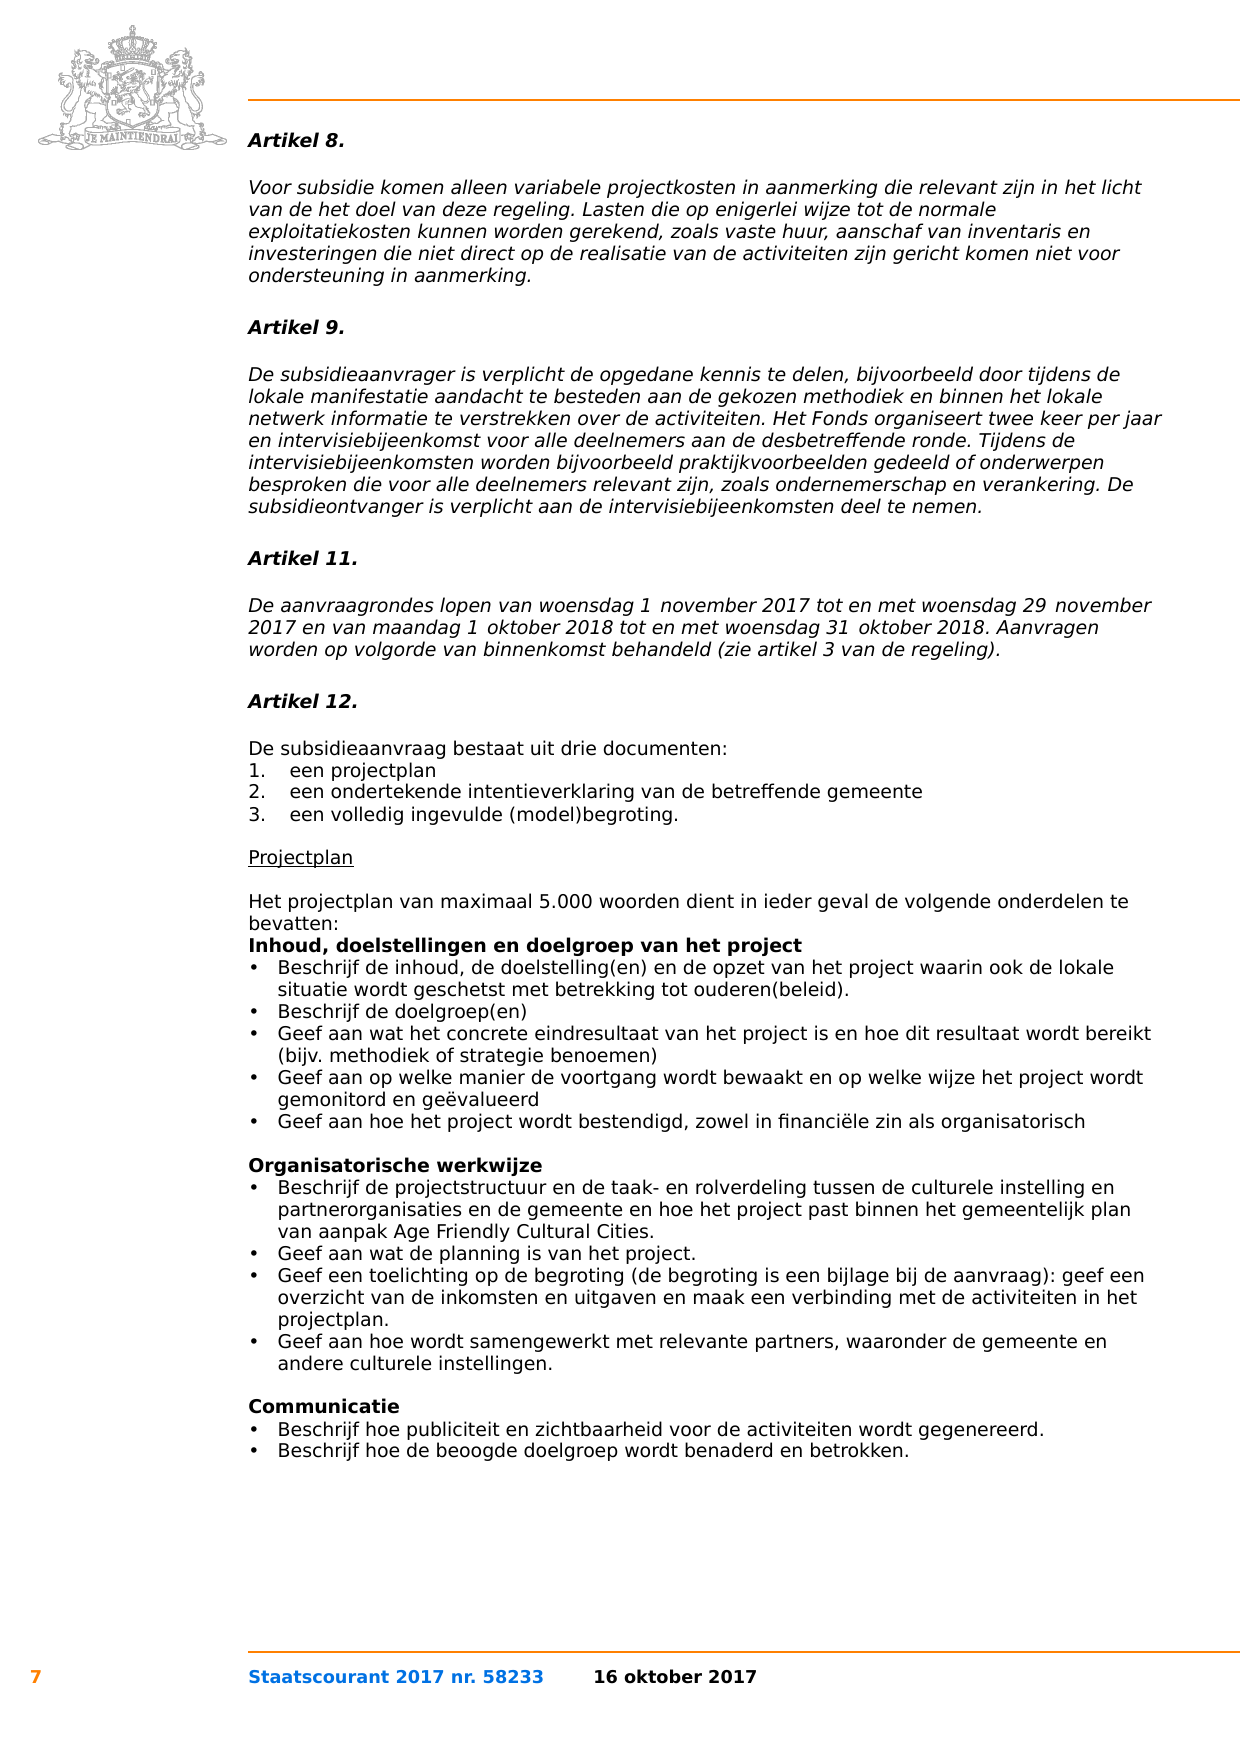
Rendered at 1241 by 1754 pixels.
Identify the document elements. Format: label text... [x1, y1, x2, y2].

subtitle Artikel 11. [248, 548, 1163, 569]
text • Beschrijf de inhoud, de doelstelling(en) en de opzet van het project waarin ook de lokale situatie wordt geschetst met betrekking tot ouderen(beleid). [248, 957, 1163, 1001]
text • Beschrijf hoe de beoogde doelgroep wordt benaderd en betrokken. [248, 1440, 1163, 1462]
text • Geef aan op welke manier de voortgang wordt bewaakt en op welke wijze het project wordt gemonitord en geëvalueerd [248, 1067, 1163, 1111]
text Het projectplan van maximaal 5.000 woorden dient in ieder geval de volgende onderdelen te bevatten: [248, 891, 1163, 935]
text • Geef aan hoe wordt samengewerkt met relevante partners, waaronder de gemeente en andere culturele instellingen. [248, 1331, 1163, 1374]
text • Beschrijf de projectstructuur en de taak- en rolverdeling tussen de culturele instelling en partnerorganisaties en de gemeente en hoe het project past binnen het gemeentelijk plan van aanpak Age Friendly Cultural Cities. [248, 1177, 1163, 1243]
text • Beschrijf de doelgroep(en) [248, 1001, 1163, 1023]
subtitle Projectplan [248, 847, 1163, 869]
subtitle Artikel 12. [248, 691, 1163, 712]
picture [38, 25, 227, 150]
text • Geef aan wat de planning is van het project. [248, 1243, 1163, 1265]
text 1. een projectplan [248, 759, 1163, 781]
text • Geef aan wat het concrete eindresultaat van het project is en hoe dit resultaat wordt bereikt (bijv. methodiek of strategie benoemen) [248, 1023, 1163, 1067]
text 3. een volledig ingevulde (model)begroting. [248, 803, 1163, 825]
text Voor subsidie komen alleen variabele projectkosten in aanmerking die relevant zijn in het licht van de het doel van deze regeling. Lasten die op enigerlei wijze tot de normale exploitatiekosten kunnen worden gerekend, zoals vaste huur, aanschaf van inventaris en investeringen die niet direct op de realisatie van de activiteiten zijn gericht komen niet voor ondersteuning in aanmerking. [248, 177, 1163, 287]
text Communicatie [248, 1396, 1163, 1418]
subtitle Artikel 8. [248, 130, 1163, 152]
subtitle Artikel 9. [248, 317, 1163, 339]
text • Geef aan hoe het project wordt bestendigd, zowel in financiële zin als organisatorisch [248, 1111, 1163, 1133]
text Inhoud, doelstellingen en doelgroep van het project [248, 935, 1163, 957]
text • Geef een toelichting op de begroting (de begroting is een bijlage bij de aanvraag): geef een overzicht van de inkomsten en uitgaven en maak een verbinding met de activiteiten in het projectplan. [248, 1265, 1163, 1331]
text De subsidieaanvraag bestaat uit drie documenten: [248, 737, 1163, 759]
text De subsidieaanvrager is verplicht de opgedane kennis te delen, bijvoorbeeld door tijdens de lokale manifestatie aandacht te besteden aan de gekozen methodiek en binnen het lokale netwerk informatie te verstrekken over de activiteiten. Het Fonds organiseert twee keer per jaar en intervisiebijeenkomst voor alle deelnemers aan de desbetreffende ronde. Tijdens de intervisiebijeenkomsten worden bijvoorbeeld praktijkvoorbeelden gedeeld of onderwerpen besproken die voor alle deelnemers relevant zijn, zoals ondernemerschap en verankering. De subsidieontvanger is verplicht aan de intervisiebijeenkomsten deel te nemen. [248, 364, 1163, 518]
text Organisatorische werkwijze [248, 1155, 1163, 1177]
text De aanvraagrondes lopen van woensdag 1 november 2017 tot en met woensdag 29 november 2017 en van maandag 1 oktober 2018 tot en met woensdag 31 oktober 2018. Aanvragen worden op volgorde van binnenkomst behandeld (zie artikel 3 van de regeling). [248, 594, 1163, 661]
text 2. een ondertekende intentieverklaring van de betreffende gemeente [248, 781, 1163, 803]
text • Beschrijf hoe publiciteit en zichtbaarheid voor de activiteiten wordt gegenereerd. [248, 1418, 1163, 1440]
